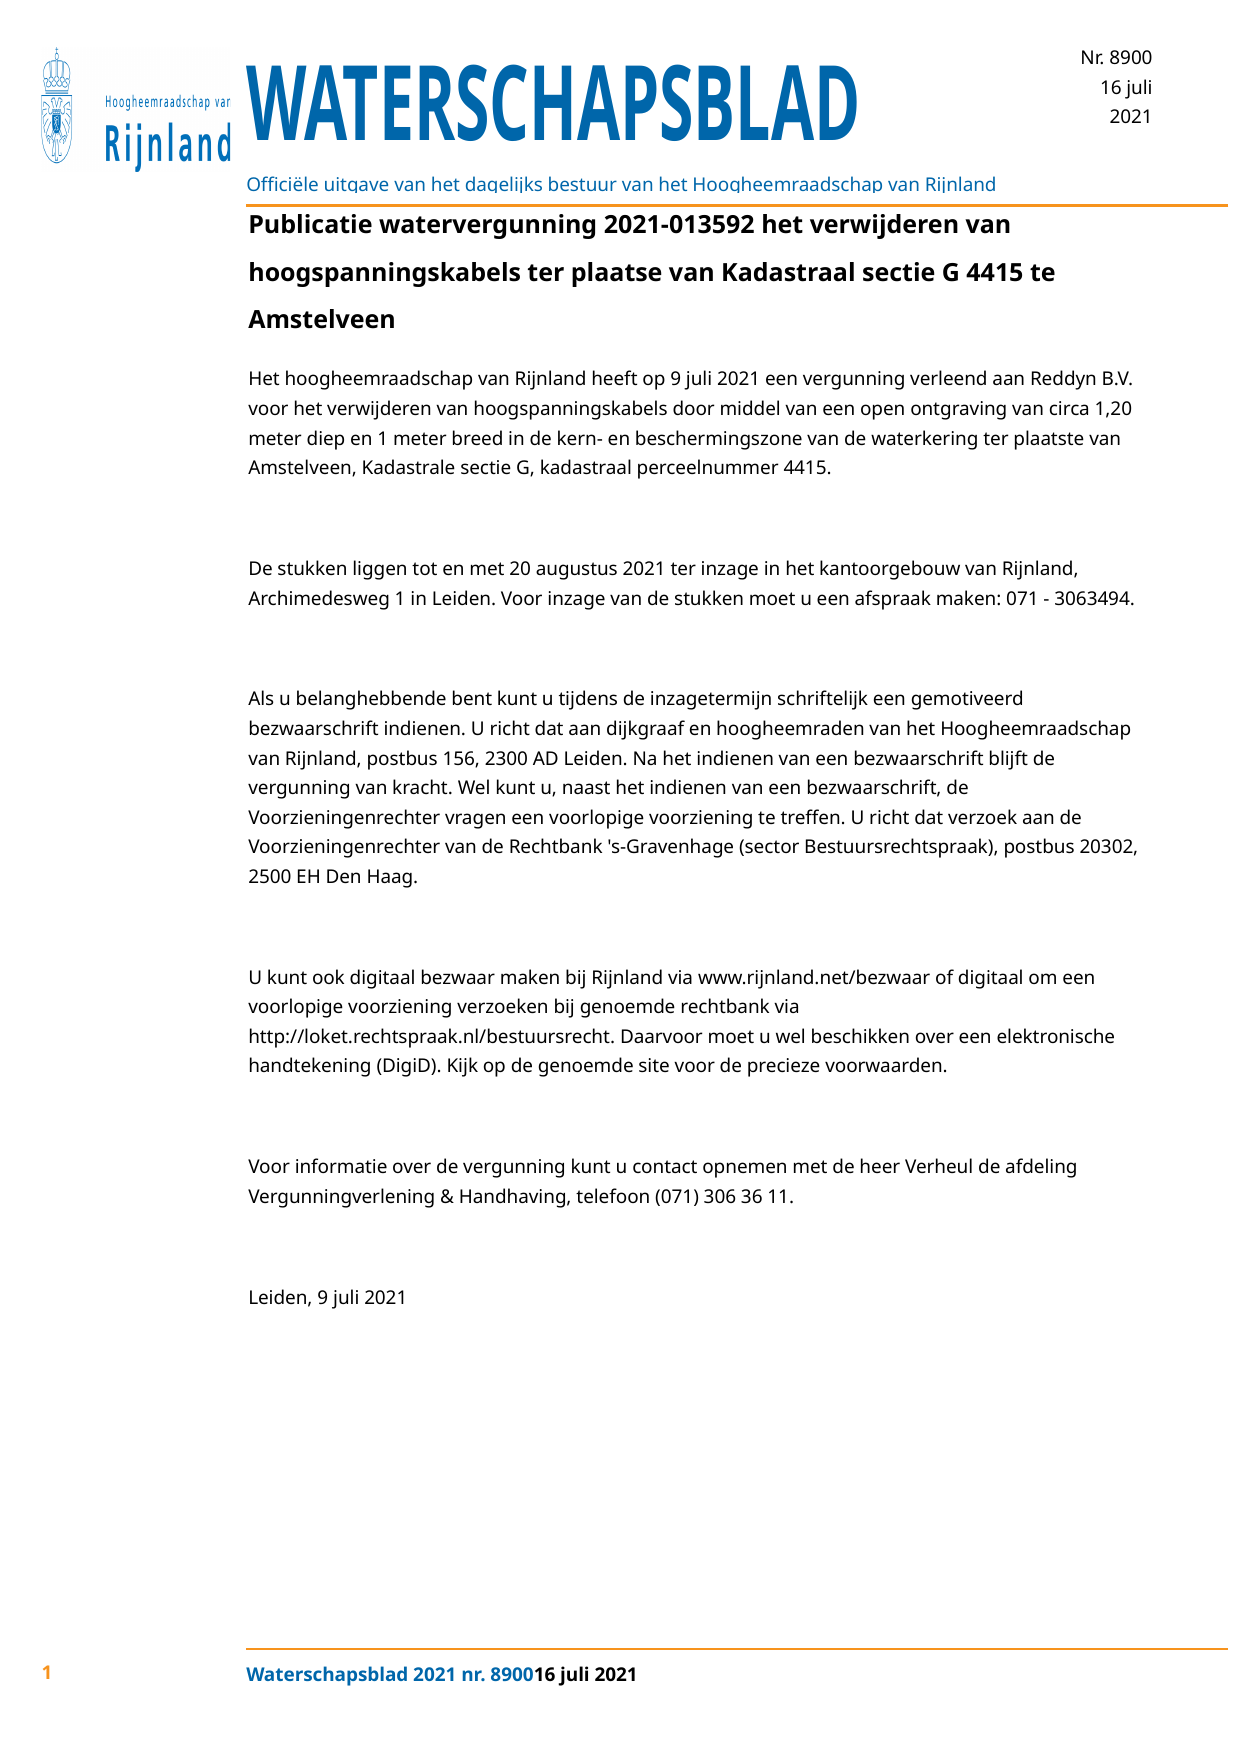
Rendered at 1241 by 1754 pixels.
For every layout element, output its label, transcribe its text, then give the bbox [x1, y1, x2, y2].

text Het hoogheemraadschap van Rijnland heeft op 9 juli 2021 een vergunning verleend aan Reddyn B.V. voor het verwijderen van hoogspanningskabels door middel van een open ontgraving van circa 1,20 meter diep en 1 meter breed in de kern- en beschermingszone van de waterkering ter plaatste van Amstelveen, Kadastrale sectie G, kadastraal perceelnummer 4415. [248, 366, 1152, 480]
text Leiden, 9 juli 2021 [248, 1284, 1152, 1309]
text Als u belanghebbende bent kunt u tijdens de inzagetermijn schriftelijk een gemotiveerd bezwaarschrift indienen. U richt dat aan dijkgraaf en hoogheemraden van het Hoogheemraadschap van Rijnland, postbus 156, 2300 AD Leiden. Na het indienen van een bezwaarschrift blijft de vergunning van kracht. Wel kunt u, naast het indienen van een bezwaarschrift, de Voorzieningenrechter vragen een voorlopige voorziening te treffen. U richt dat verzoek aan de Voorzieningenrechter van de Rechtbank 's-Gravenhage (sector Bestuursrechtspraak), postbus 20302, 2500 EH Den Haag. [248, 686, 1152, 889]
text Publicatie watervergunning 2021-013592 het verwijderen van hoogspanningskabels ter plaatse van Kadastraal sectie G 4415 te Amstelveen [248, 207, 1152, 336]
text U kunt ook digitaal bezwaar maken bij Rijnland via www.rijnland.net/bezwaar of digitaal om een voorlopige voorziening verzoeken bij genoemde rechtbank via http://loket.rechtspraak.nl/bestuursrecht. Daarvoor moet u wel beschikken over een elektronische handtekening (DigiD). Kijk op de genoemde site voor de precieze voorwaarden. [248, 964, 1152, 1078]
picture [41, 47, 231, 172]
text Voor informatie over de vergunning kunt u contact opnemen met de heer Verheul de afdeling Vergunningverlening & Handhaving, telefoon (071) 306 36 11. [248, 1153, 1152, 1209]
text De stukken liggen tot en met 20 augustus 2021 ter inzage in het kantoorgebouw van Rijnland, Archimedesweg 1 in Leiden. Voor inzage van de stukken moet u een afspraak maken: 071 - 3063494. [248, 555, 1152, 610]
